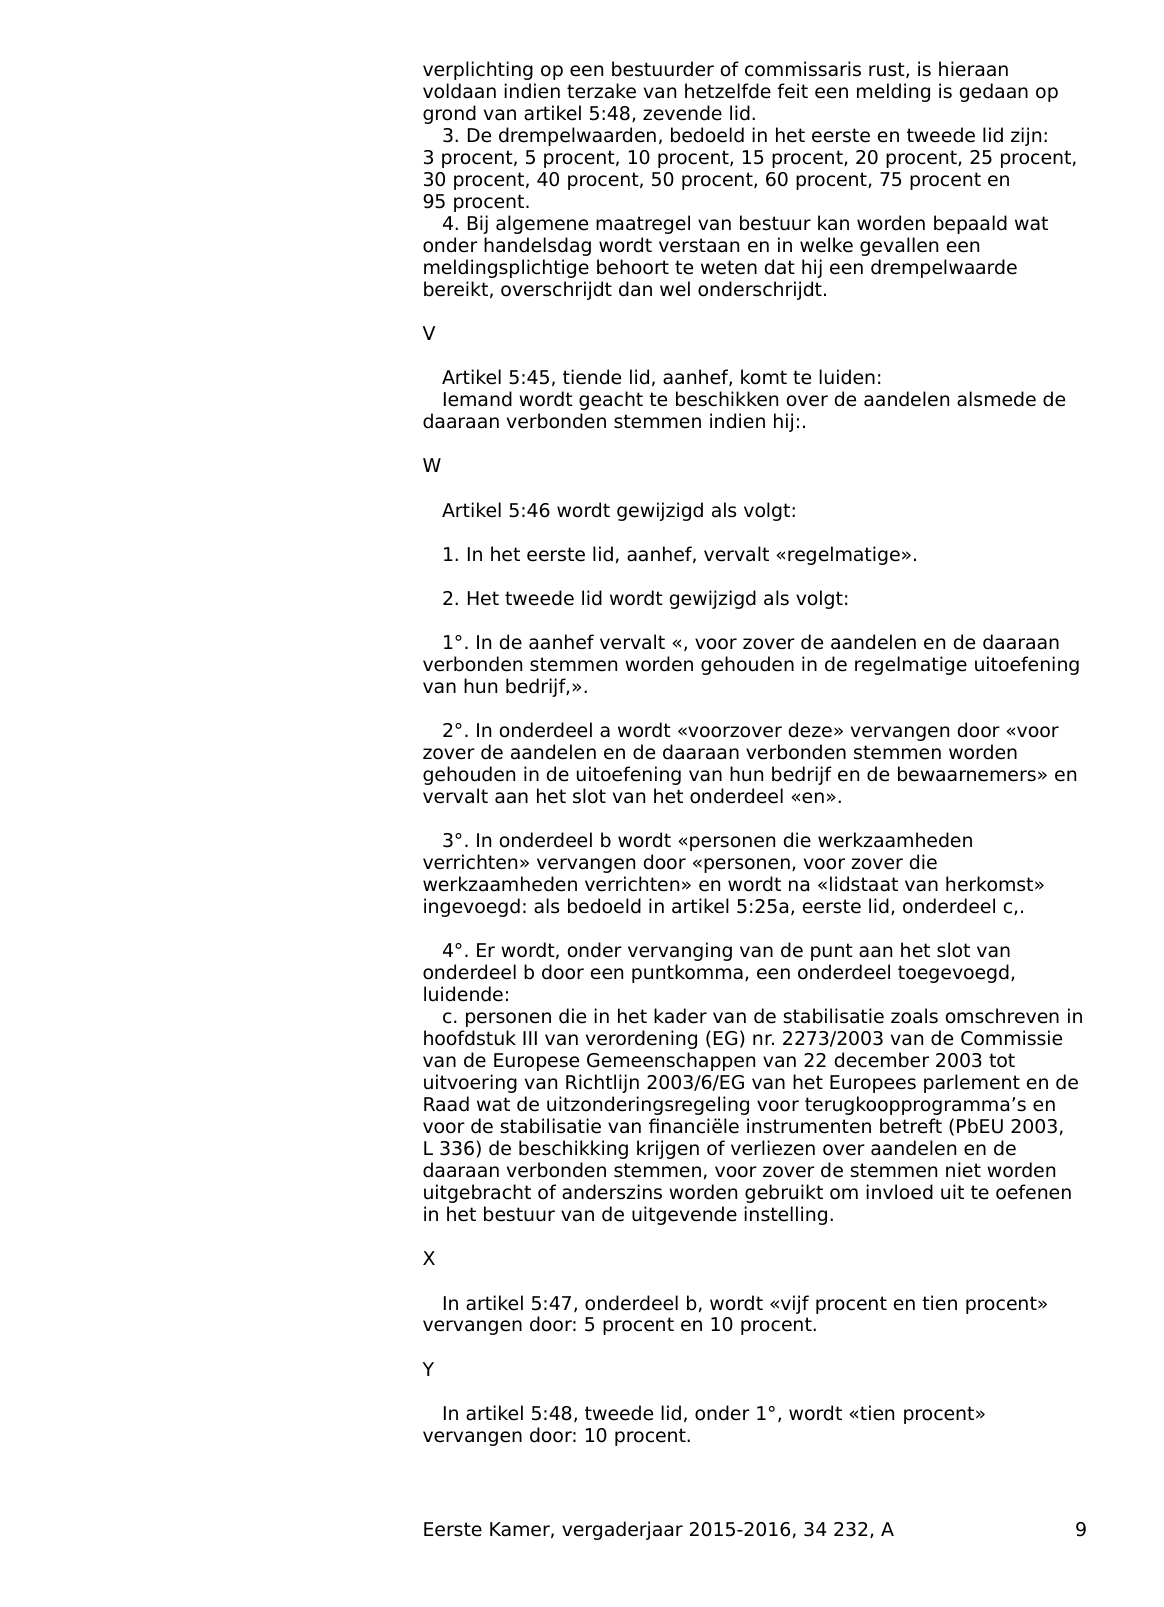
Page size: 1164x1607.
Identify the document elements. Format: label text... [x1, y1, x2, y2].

text 2. Het tweede lid wordt gewijzigd als volgt: [422, 588, 1087, 610]
text 3. De drempelwaarden, bedoeld in het eerste en tweede lid zijn: 3 procent, 5 procent, 10 procent, 15 procent, 20 procent, 25 procent, 30 procent, 40 procent, 50 procent, 60 procent, 75 procent en 95 procent. [422, 125, 1087, 213]
text 2°. In onderdeel a wordt «voorzover deze» vervangen door «voor zover de aandelen en de daaraan verbonden stemmen worden gehouden in de uitoefening van hun bedrijf en de bewaarnemers» en vervalt aan het slot van het onderdeel «en». [422, 720, 1087, 808]
text In artikel 5:48, tweede lid, onder 1°, wordt «tien procent» vervangen door: 10 procent. [422, 1403, 1087, 1447]
text verplichting op een bestuurder of commissaris rust, is hieraan voldaan indien terzake van hetzelfde feit een melding is gedaan op grond van artikel 5:48, zevende lid. [422, 59, 1087, 125]
text Iemand wordt geacht te beschikken over de aandelen alsmede de daaraan verbonden stemmen indien hij:. [422, 389, 1087, 433]
text 3°. In onderdeel b wordt «personen die werkzaamheden verrichten» vervangen door «personen, voor zover die werkzaamheden verrichten» en wordt na «lidstaat van herkomst» ingevoegd: als bedoeld in artikel 5:25a, eerste lid, onderdeel c,. [422, 830, 1087, 918]
text c. personen die in het kader van de stabilisatie zoals omschreven in hoofdstuk III van verordening (EG) nr. 2273/2003 van de Commissie van de Europese Gemeenschappen van 22 december 2003 tot uitvoering van Richtlijn 2003/6/EG van het Europees parlement en de Raad wat de uitzonderingsregeling voor terugkoopprogramma’s en voor de stabilisatie van financiële instrumenten betreft (PbEU 2003, L 336) de beschikking krijgen of verliezen over aandelen en de daaraan verbonden stemmen, voor zover de stemmen niet worden uitgebracht of anderszins worden gebruikt om invloed uit te oefenen in het bestuur van de uitgevende instelling. [422, 1006, 1087, 1226]
text Artikel 5:46 wordt gewijzigd als volgt: [422, 499, 1087, 521]
text In artikel 5:47, onderdeel b, wordt «vijf procent en tien procent» vervangen door: 5 procent en 10 procent. [422, 1292, 1087, 1336]
text W [422, 455, 1087, 477]
text 4. Bij algemene maatregel van bestuur kan worden bepaald wat onder handelsdag wordt verstaan en in welke gevallen een meldingsplichtige behoort te weten dat hij een drempelwaarde bereikt, overschrijdt dan wel onderschrijdt. [422, 213, 1087, 301]
text 1. In het eerste lid, aanhef, vervalt «regelmatige». [422, 544, 1087, 566]
text X [422, 1248, 1087, 1270]
text Y [422, 1358, 1087, 1381]
text Artikel 5:45, tiende lid, aanhef, komt te luiden: [422, 367, 1087, 389]
text 4°. Er wordt, onder vervanging van de punt aan het slot van onderdeel b door een puntkomma, een onderdeel toegevoegd, luidende: [422, 940, 1087, 1006]
text 1°. In de aanhef vervalt «, voor zover de aandelen en de daaraan verbonden stemmen worden gehouden in de regelmatige uitoefening van hun bedrijf,». [422, 632, 1087, 698]
text V [422, 323, 1087, 345]
